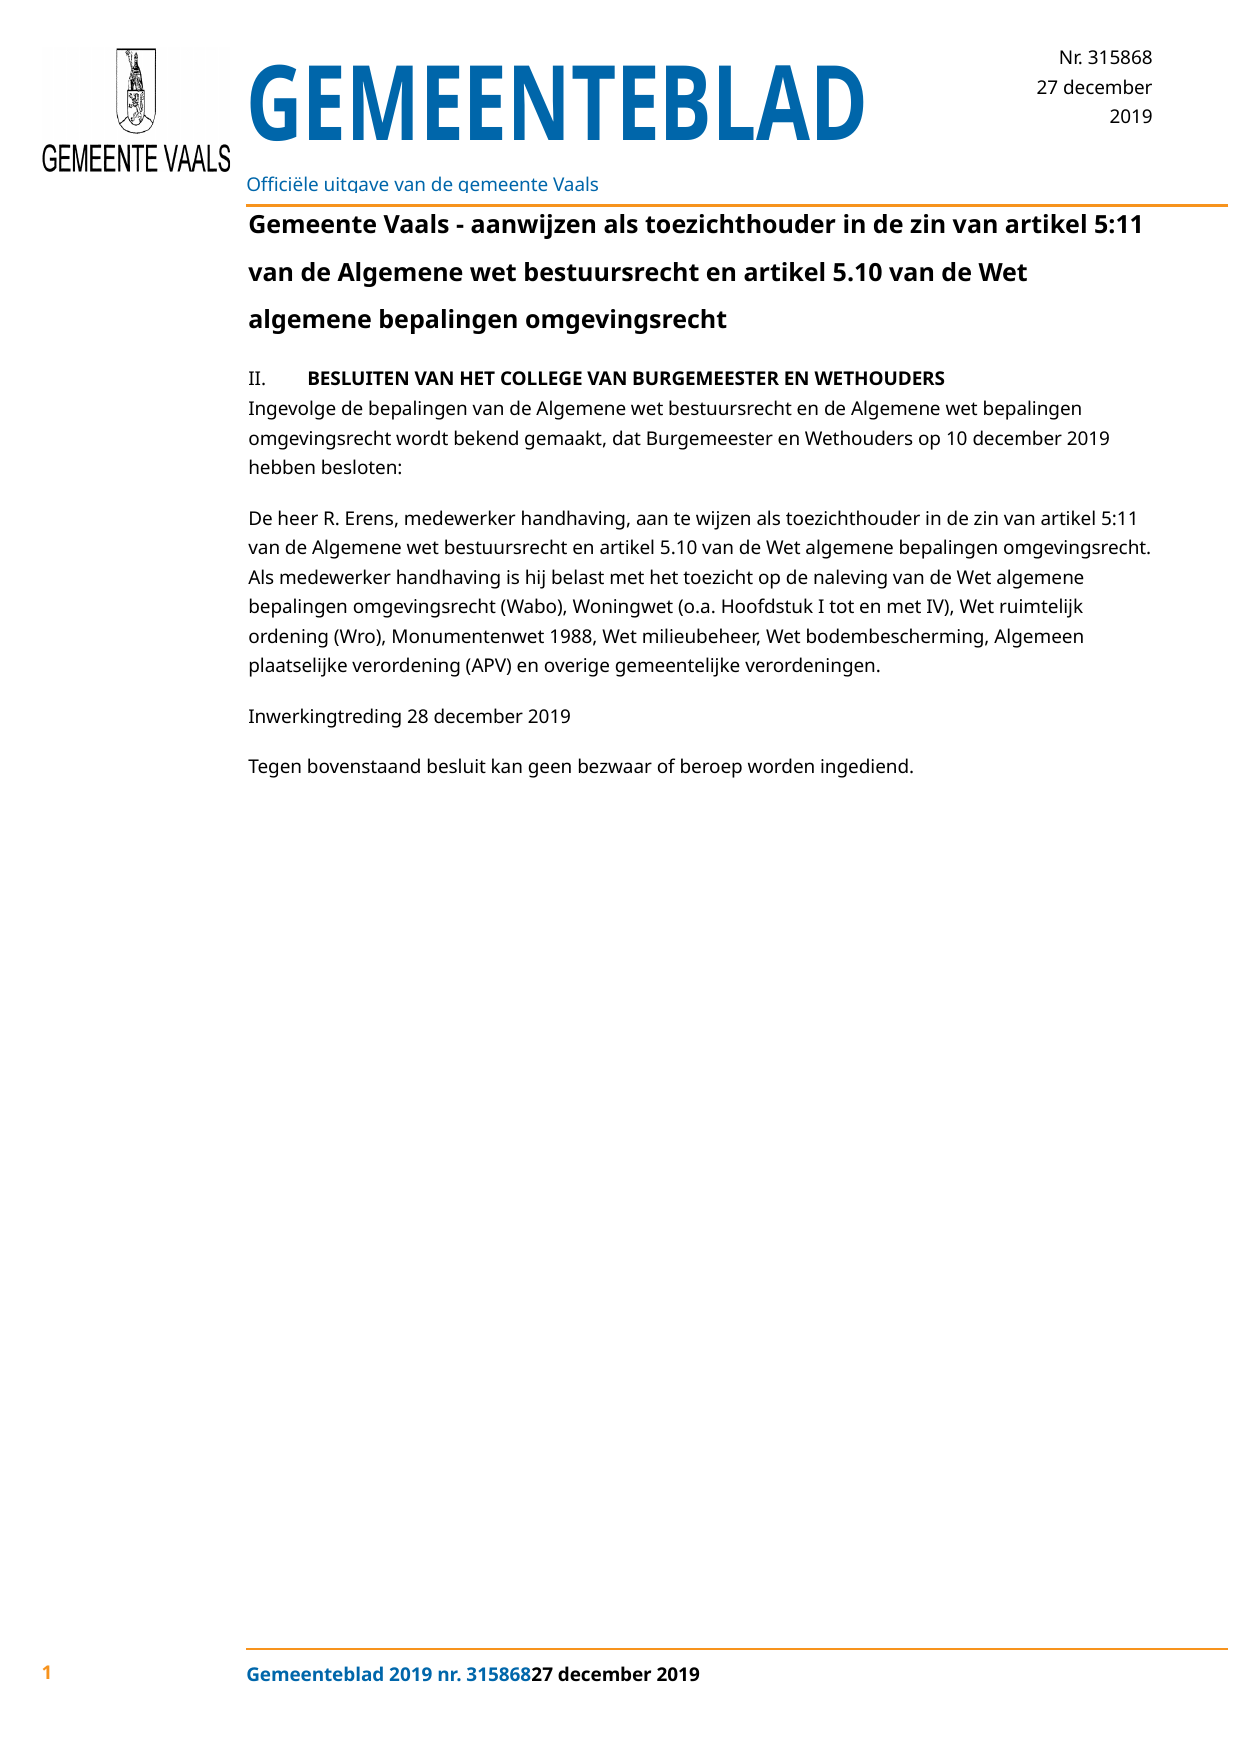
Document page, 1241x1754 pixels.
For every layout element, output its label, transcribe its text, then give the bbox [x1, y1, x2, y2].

text De heer R. Erens, medewerker handhaving, aan te wijzen als toezichthouder in de zin van artikel 5:11 van de Algemene wet bestuursrecht en artikel 5.10 van de Wet algemene bepalingen omgevingsrecht. Als medewerker handhaving is hij belast met het toezicht op de naleving van de Wet algemene bepalingen omgevingsrecht (Wabo), Woningwet (o.a. Hoofdstuk I tot en met IV), Wet ruimtelijk ordening (Wro), Monumentenwet 1988, Wet milieubeheer, Wet bodembescherming, Algemeen plaatselijke verordening (APV) en overige gemeentelijke verordeningen. [248, 505, 1152, 678]
text Tegen bovenstaand besluit kan geen bezwaar of beroep worden ingediend. [248, 753, 1152, 779]
text Inwerkingtreding 28 december 2019 [248, 703, 1152, 729]
text Ingevolge de bepalingen van de Algemene wet bestuursrecht en de Algemene wet bepalingen omgevingsrecht wordt bekend gemaakt, dat Burgemees­ter en Wethouders op 10 december 2019 hebben besloten: [248, 395, 1152, 480]
text Gemeente Vaals - aanwijzen als toezichthouder in de zin van artikel 5:11 van de Algemene wet bestuursrecht en artikel 5.10 van de Wet algemene bepalingen omgevingsrecht [248, 207, 1152, 336]
list BESLUITEN VAN HET COLLEGE VAN BURGEMEESTER EN WETHOUDERS [248, 366, 1152, 391]
picture [41, 47, 231, 172]
